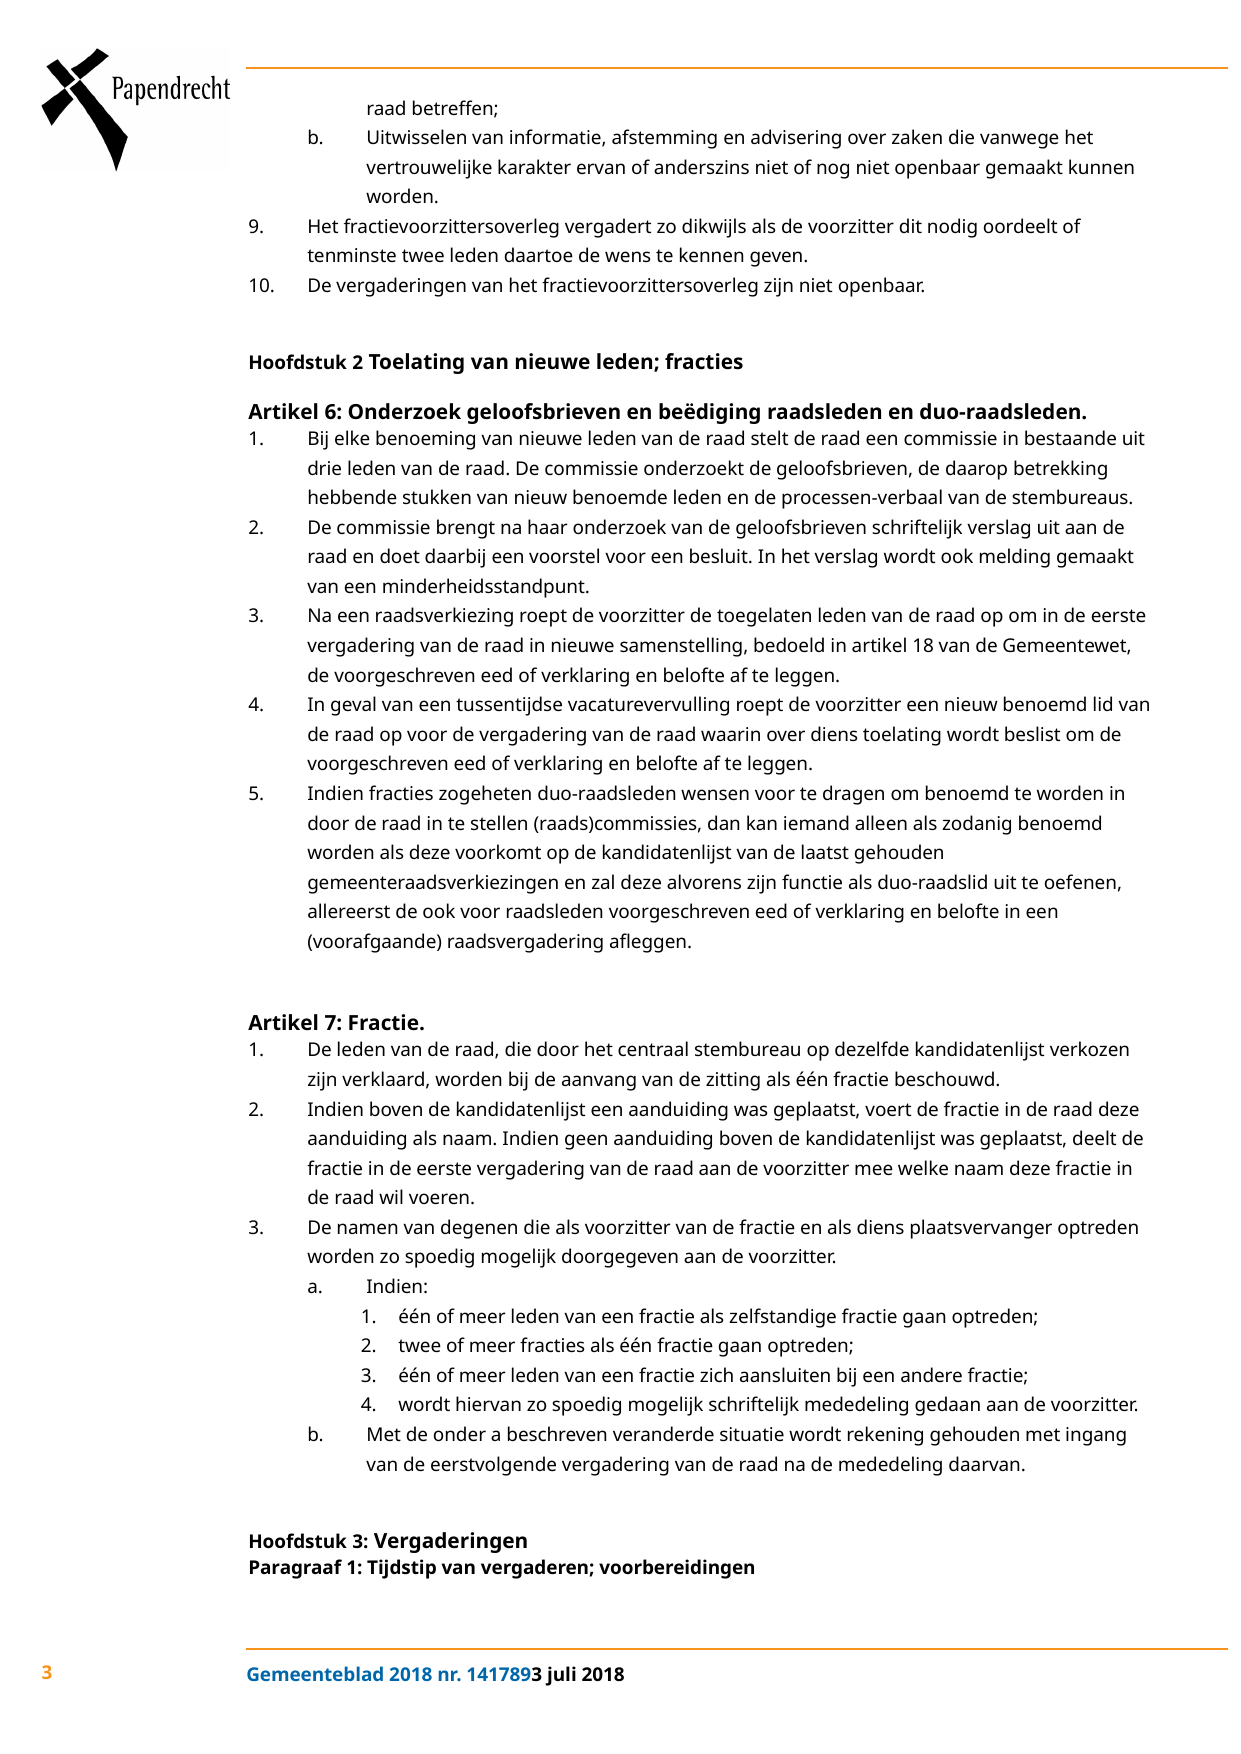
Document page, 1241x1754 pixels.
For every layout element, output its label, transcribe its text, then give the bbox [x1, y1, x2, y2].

list wordt hiervan zo spoedig mogelijk schriftelijk mededeling gedaan aan de voorzitter. [361, 1392, 1152, 1417]
list In geval van een tussentijdse vacaturevervulling roept de voorzitter een nieuw benoemd lid van de raad op voor de vergadering van de raad waarin over diens toelating wordt beslist om de voorgeschreven eed of verklaring en belofte af te leggen. [248, 691, 1152, 776]
list Het fractievoorzittersoverleg vergadert zo dikwijls als de voorzitter dit nodig oordeelt of tenminste twee leden daartoe de wens te kennen geven. [248, 213, 1152, 268]
text Artikel 7: Fractie. [248, 1008, 1152, 1037]
list raad betreffen; [307, 95, 1152, 121]
text Hoofdstuk 2 Toelating van nieuwe leden; fracties [248, 347, 1152, 376]
list Indien fracties zogeheten duo-raadsleden wensen voor te dragen om benoemd te worden in door de raad in te stellen (raads)commissies, dan kan iemand alleen als zodanig benoemd worden als deze voorkomt op de kandidatenlijst van de laatst gehouden gemeenteraadsverkiezingen en zal deze alvorens zijn functie als duo-raadslid uit te oefenen, allereerst de ook voor raadsleden voorgeschreven eed of verklaring en belofte in een (voorafgaande) raadsvergadering afleggen. [248, 780, 1152, 954]
text Hoofdstuk 3: Vergaderingen [248, 1526, 1152, 1554]
list Uitwisselen van informatie, afstemming en advisering over zaken die vanwege het vertrouwelijke karakter ervan of anderszins niet of nog niet openbaar gemaakt kunnen worden. [307, 124, 1152, 209]
list één of meer leden van een fractie zich aansluiten bij een andere fractie; [361, 1362, 1152, 1388]
list Met de onder a beschreven veranderde situatie wordt rekening gehouden met ingang van de eerstvolgende vergadering van de raad na de mededeling daarvan. [307, 1421, 1152, 1476]
list De vergaderingen van het fractievoorzittersoverleg zijn niet openbaar. [248, 272, 1152, 298]
list Na een raadsverkiezing roept de voorzitter de toegelaten leden van de raad op om in de eerste vergadering van de raad in nieuwe samenstelling, bedoeld in artikel 18 van de Gemeentewet, de voorgeschreven eed of verklaring en belofte af te leggen. [248, 603, 1152, 688]
list De commissie brengt na haar onderzoek van de geloofsbrieven schriftelijk verslag uit aan de raad en doet daarbij een voorstel voor een besluit. In het verslag wordt ook melding gemaakt van een minderheidsstandpunt. [248, 514, 1152, 599]
picture [41, 47, 231, 172]
list Indien: [307, 1273, 1152, 1299]
list twee of meer fracties als één fractie gaan optreden; [361, 1332, 1152, 1358]
text Paragraaf 1: Tijdstip van vergaderen; voorbereidingen [248, 1554, 1152, 1580]
list Bij elke benoeming van nieuwe leden van de raad stelt de raad een commissie in bestaande uit drie leden van de raad. De commissie onderzoekt de geloofsbrieven, de daarop betrekking hebbende stukken van nieuw benoemde leden en de processen-verbaal van de stembureaus. [248, 425, 1152, 510]
list Indien boven de kandidatenlijst een aanduiding was geplaatst, voert de fractie in de raad deze aanduiding als naam. Indien geen aanduiding boven de kandidatenlijst was geplaatst, deelt de fractie in de eerste vergadering van de raad aan de voorzitter mee welke naam deze fractie in de raad wil voeren. [248, 1096, 1152, 1210]
list De leden van de raad, die door het centraal stembureau op dezelfde kandidatenlijst verkozen zijn verklaard, worden bij de aanvang van de zitting als één fractie beschouwd. [248, 1037, 1152, 1092]
list één of meer leden van een fractie als zelfstandige fractie gaan optreden; [361, 1303, 1152, 1328]
list De namen van degenen die als voorzitter van de fractie en als diens plaatsvervanger optreden worden zo spoedig mogelijk doorgegeven aan de voorzitter. [248, 1214, 1152, 1269]
text Artikel 6: Onderzoek geloofsbrieven en beëdiging raadsleden en duo-raadsleden. [248, 397, 1152, 425]
